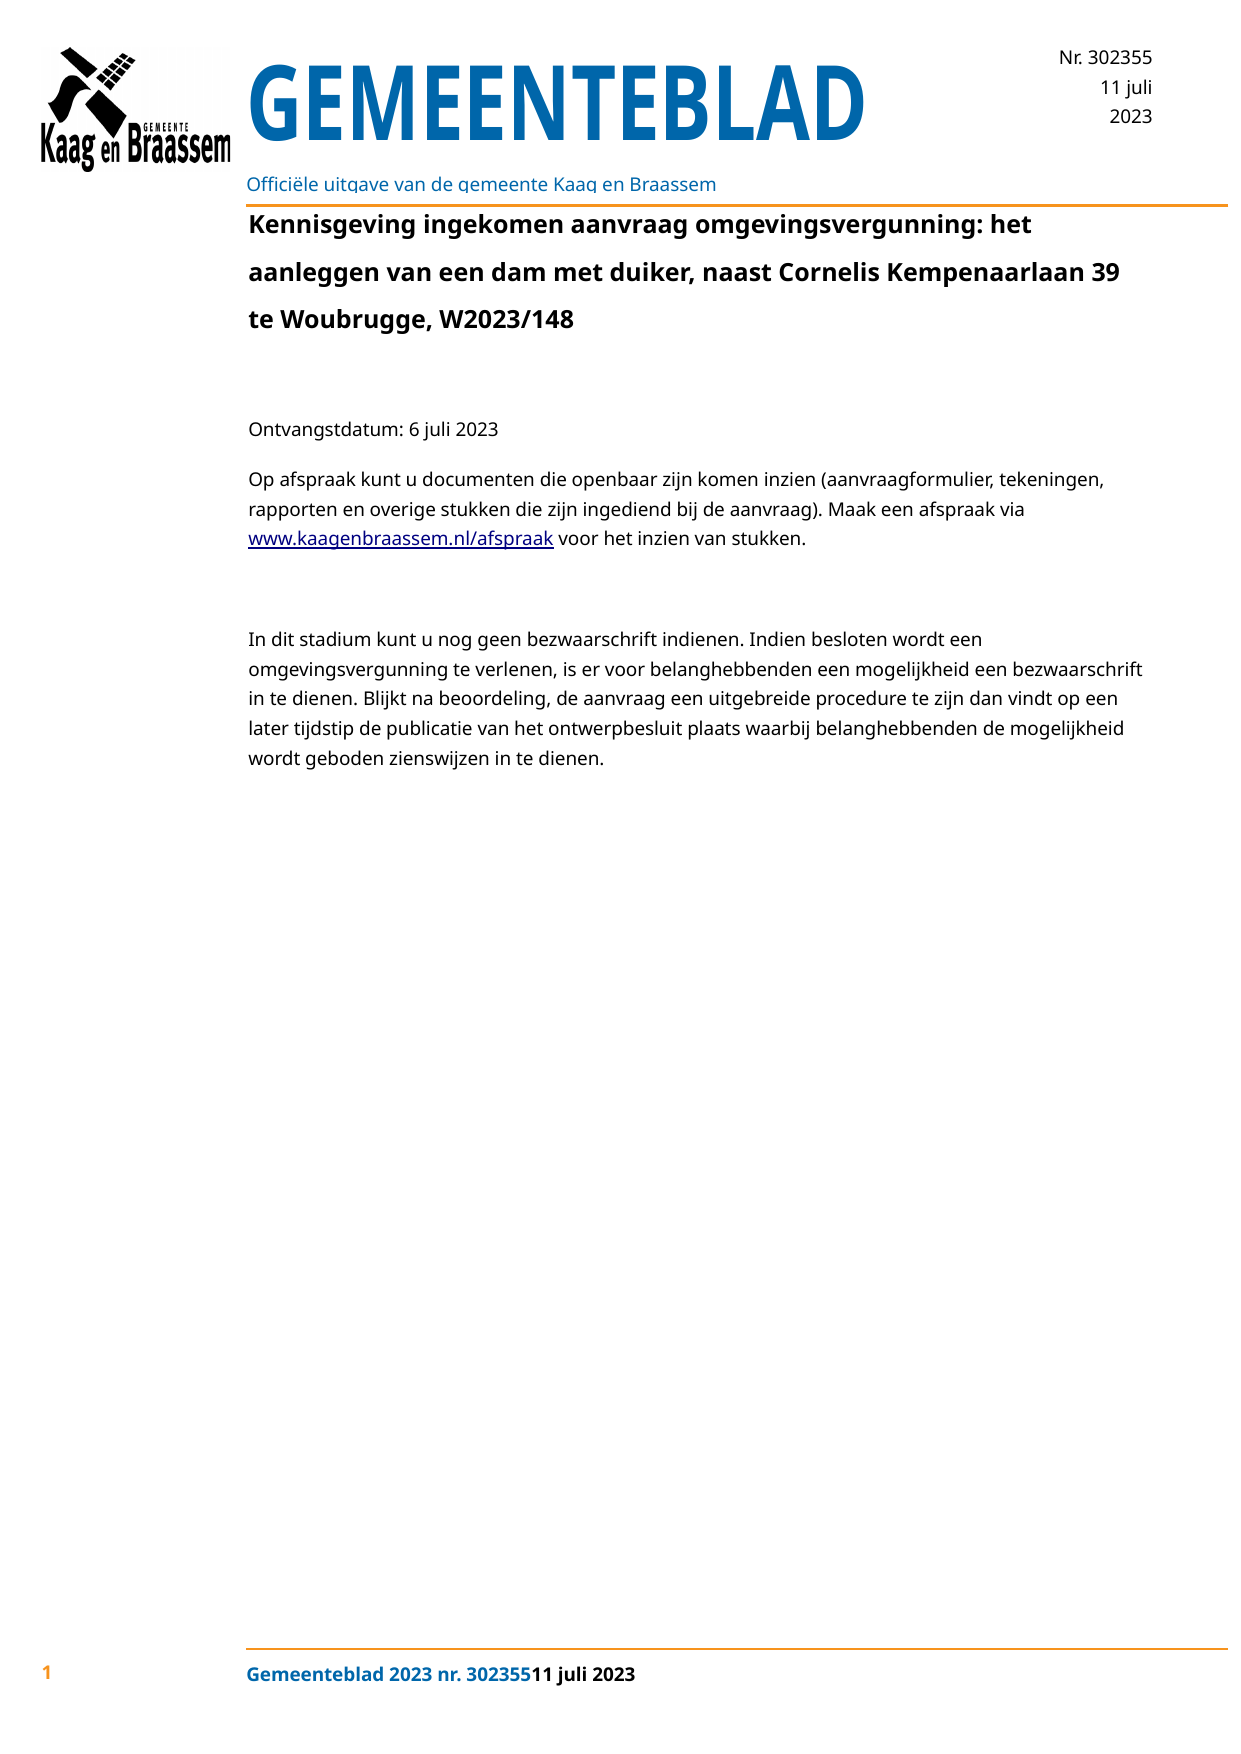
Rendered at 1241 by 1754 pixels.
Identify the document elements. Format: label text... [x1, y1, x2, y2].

text Ontvangstdatum: 6 juli 2023 [248, 416, 1152, 442]
text In dit stadium kunt u nog geen bezwaarschrift indienen. Indien besloten wordt een omgevingsvergunning te verlenen, is er voor belanghebbenden een mogelijkheid een bezwaarschrift in te dienen. Blijkt na beoordeling, de aanvraag een uitgebreide procedure te zijn dan vindt op een later tijdstip de publicatie van het ontwerpbesluit plaats waarbij belanghebbenden de mogelijkheid wordt geboden zienswijzen in te dienen. [248, 626, 1152, 770]
text Op afspraak kunt u documenten die openbaar zijn komen inzien (aanvraagformulier, tekeningen, rapporten en overige stukken die zijn ingediend bij de aanvraag). Maak een afspraak via www.kaagenbraassem.nl/afspraak voor het inzien van stukken. [248, 466, 1152, 551]
picture [41, 47, 231, 172]
text Kennisgeving ingekomen aanvraag omgevingsvergunning: het aanleggen van een dam met duiker, naast Cornelis Kempenaarlaan 39 te Woubrugge, W2023/148 [248, 207, 1152, 336]
